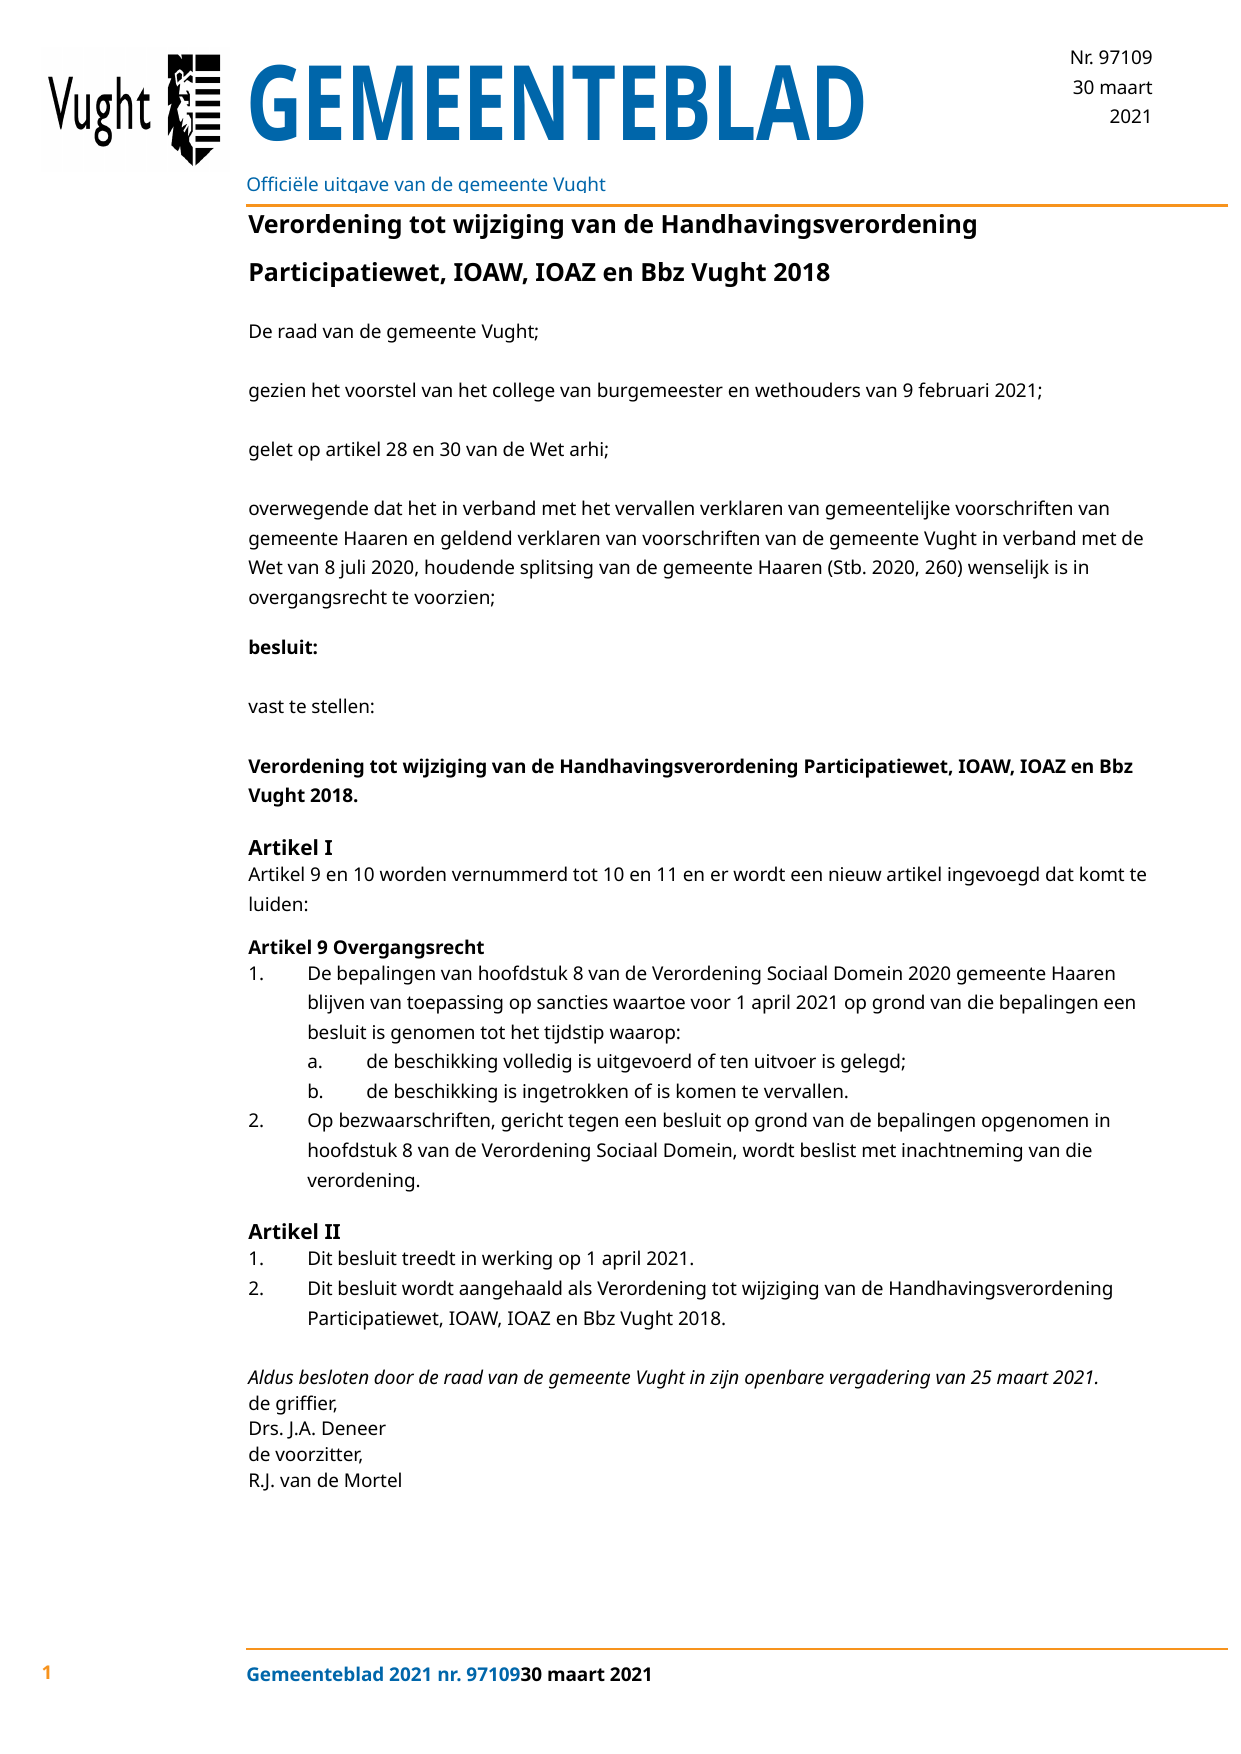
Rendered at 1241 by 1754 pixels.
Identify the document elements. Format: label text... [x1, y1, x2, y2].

text Artikel II [248, 1217, 1152, 1246]
text Verordening tot wijziging van de Handhavingsverordening Participatiewet, IOAW, IOAZ en Bbz Vught 2018. [248, 753, 1152, 808]
text besluit: [248, 634, 1152, 660]
text Artikel 9 Overgangsrecht [248, 934, 1152, 960]
text de voorzitter, [248, 1441, 1152, 1467]
text Artikel I [248, 833, 1152, 861]
text Artikel 9 en 10 worden vernummerd tot 10 en 11 en er wordt een nieuw artikel ingevoegd dat komt te luiden: [248, 861, 1152, 917]
text de griffier, [248, 1390, 1152, 1415]
text gezien het voorstel van het college van burgemeester en wethouders van 9 februari 2021; [248, 377, 1152, 403]
list de beschikking is ingetrokken of is komen te vervallen. [307, 1078, 1152, 1104]
text vast te stellen: [248, 694, 1152, 719]
list Op bezwaarschriften, gericht tegen een besluit op grond van de bepalingen opgenomen in hoofdstuk 8 van de Verordening Sociaal Domein, wordt beslist met inachtneming van die verordening. [248, 1108, 1152, 1192]
list Dit besluit wordt aangehaald als Verordening tot wijziging van de Handhavingsverordening Participatiewet, IOAW, IOAZ en Bbz Vught 2018. [248, 1275, 1152, 1331]
list Dit besluit treedt in werking op 1 april 2021. [248, 1246, 1152, 1271]
text overwegende dat het in verband met het vervallen verklaren van gemeentelijke voorschriften van gemeente Haaren en geldend verklaren van voorschriften van de gemeente Vught in verband met de Wet van 8 juli 2020, houdende splitsing van de gemeente Haaren (Stb. 2020, 260) wenselijk is in overgangsrecht te voorzien; [248, 495, 1152, 610]
text Verordening tot wijziging van de Handhavingsverordening Participatiewet, IOAW, IOAZ en Bbz Vught 2018 [248, 207, 1152, 288]
picture [41, 47, 231, 172]
text Aldus besloten door de raad van de gemeente Vught in zijn openbare vergadering van 25 maart 2021. [248, 1364, 1152, 1390]
text De raad van de gemeente Vught; [248, 318, 1152, 344]
text gelet op artikel 28 en 30 van de Wet arhi; [248, 436, 1152, 462]
text R.J. van de Mortel [248, 1467, 1152, 1493]
list De bepalingen van hoofdstuk 8 van de Verordening Sociaal Domein 2020 gemeente Haaren blijven van toepassing op sancties waartoe voor 1 april 2021 op grond van die bepalingen een besluit is genomen tot het tijdstip waarop: [248, 960, 1152, 1044]
list de beschikking volledig is uitgevoerd of ten uitvoer is gelegd; [307, 1048, 1152, 1074]
text Drs. J.A. Deneer [248, 1415, 1152, 1441]
